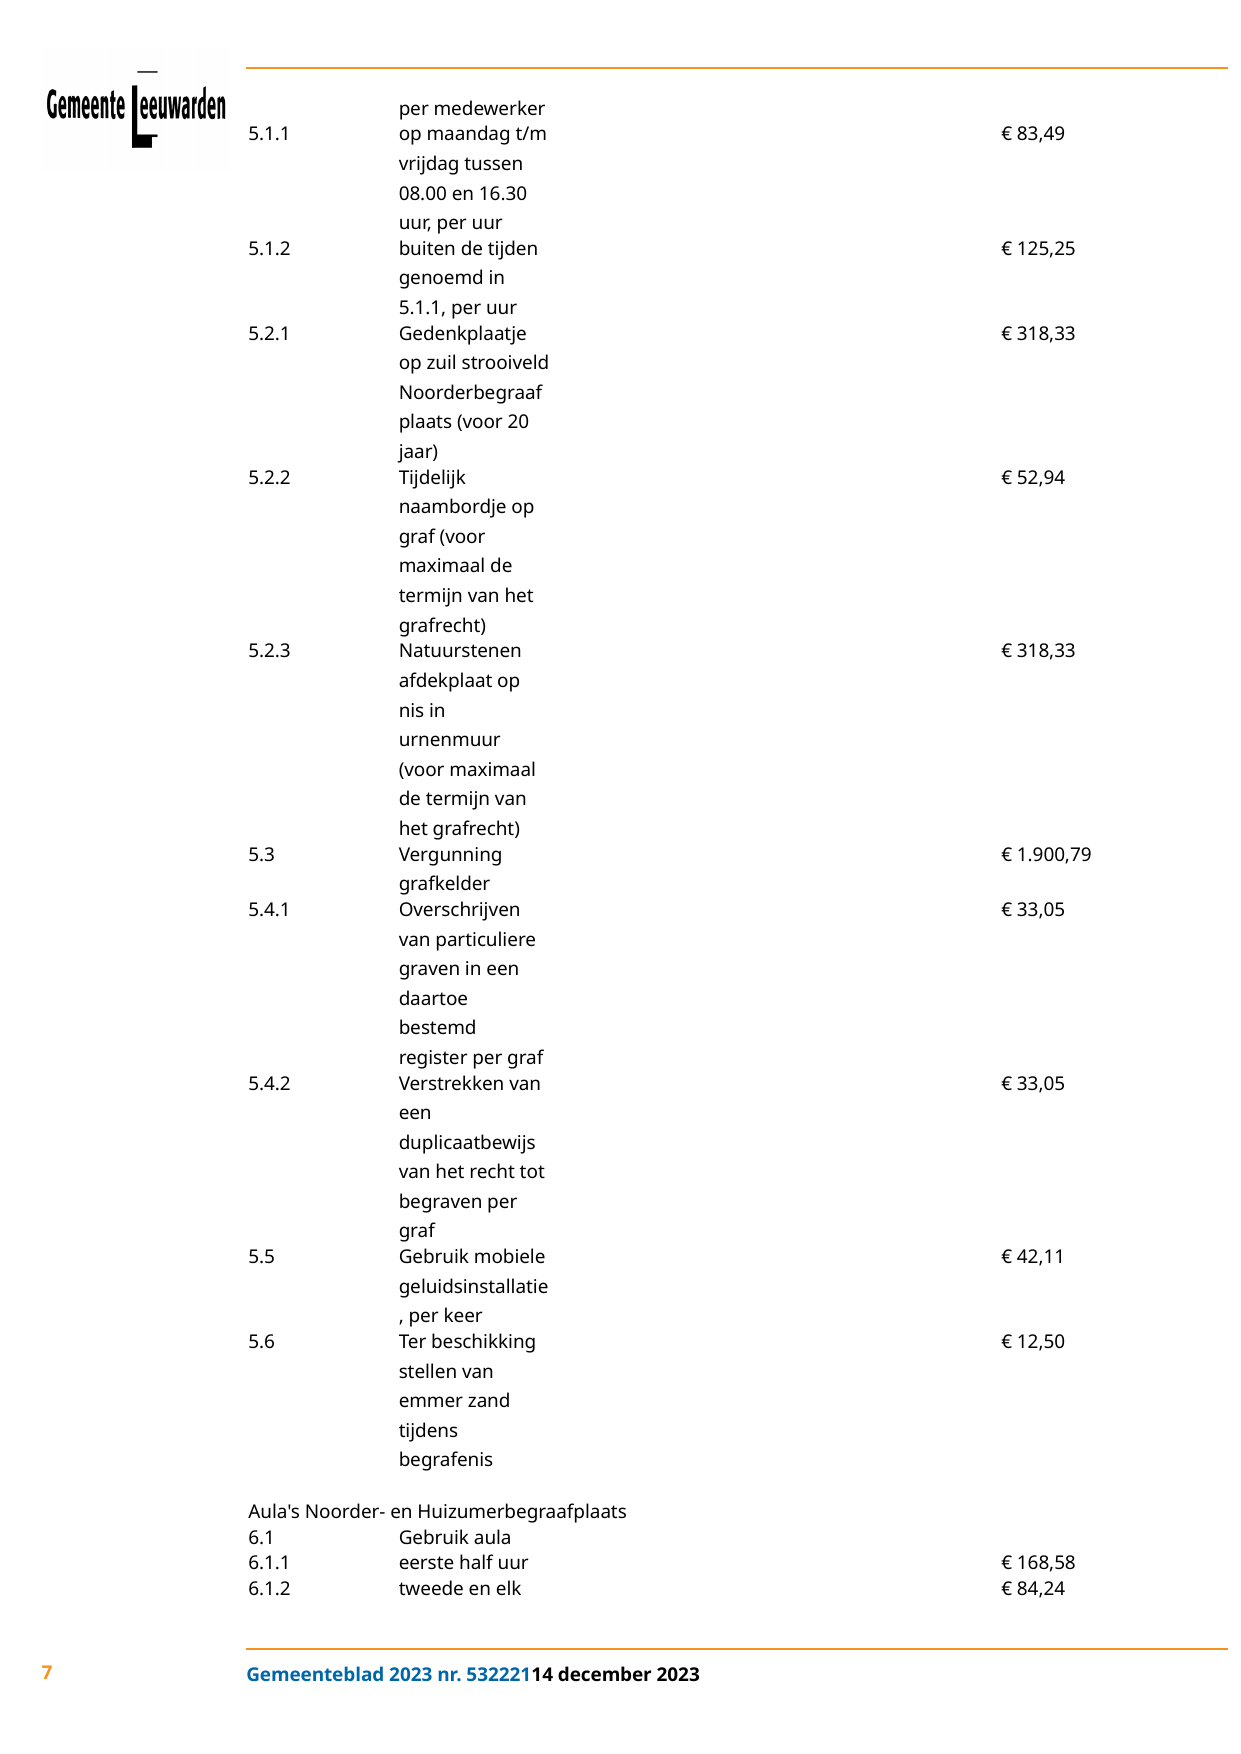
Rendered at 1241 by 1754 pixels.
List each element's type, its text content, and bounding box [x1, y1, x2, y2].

table_cell € 42,11 [1001, 1244, 1152, 1328]
table_cell 5.6 [248, 1328, 398, 1472]
table_cell Gebruik aula [399, 1524, 549, 1549]
table_cell Aula's Noorder- en Huizumerbegraafplaats [248, 1498, 850, 1524]
table_cell 5.5 [248, 1244, 398, 1328]
table_cell Natuurstenen afdekplaat op nis in urnenmuur (voor maximaal de termijn van het grafrecht) [399, 638, 549, 841]
table_cell Overschrijven van particuliere graven in een daartoe bestemd register per graf [399, 896, 549, 1070]
table_cell € 125,25 [1001, 235, 1152, 320]
table_cell [700, 1550, 850, 1575]
table_cell Gebruik mobiele geluidsinstallatie, per keer [399, 1244, 549, 1328]
table_cell 5.4.2 [248, 1070, 398, 1243]
table_cell [1001, 1473, 1152, 1498]
table_cell [850, 320, 1001, 464]
table_cell 5.2.3 [248, 638, 398, 841]
table_cell [850, 464, 1001, 638]
table_cell [549, 235, 700, 320]
table_cell Gedenkplaatje op zuil strooiveld Noorderbegraafplaats (voor 20 jaar) [399, 320, 549, 464]
table_cell 5.1.2 [248, 235, 398, 320]
table_cell [700, 320, 850, 464]
table_cell [248, 95, 398, 121]
table_cell Verstrekken van een duplicaatbewijs van het recht tot begraven per graf [399, 1070, 549, 1243]
table_cell 5.1.1 [248, 121, 398, 235]
table_cell [549, 1070, 700, 1243]
table_cell [549, 1473, 700, 1498]
table_cell 5.2.1 [248, 320, 398, 464]
table_cell [700, 896, 850, 1070]
table_cell [850, 1473, 1001, 1498]
table_cell [1001, 1524, 1152, 1549]
table_cell € 1.900,79 [1001, 841, 1152, 896]
table_cell € 84,24 [1001, 1575, 1152, 1601]
table_cell [850, 638, 1001, 841]
table_cell [549, 841, 700, 896]
table_cell € 168,58 [1001, 1550, 1152, 1575]
table_cell Vergunning grafkelder [399, 841, 549, 896]
table_cell € 318,33 [1001, 638, 1152, 841]
table_cell [850, 235, 1001, 320]
table_cell [700, 235, 850, 320]
table_cell [700, 1070, 850, 1243]
table_cell [549, 1328, 700, 1472]
table_cell [700, 1244, 850, 1328]
table_cell [850, 896, 1001, 1070]
table_cell Tijdelijk naambordje op graf (voor maximaal de termijn van het grafrecht) [399, 464, 549, 638]
table_cell [700, 638, 850, 841]
table_cell [700, 841, 850, 896]
table_cell [850, 1498, 1001, 1524]
table_cell 6.1 [248, 1524, 398, 1549]
table_cell Ter beschikking stellen van emmer zand tijdens begrafenis [399, 1328, 549, 1472]
table_cell 5.4.1 [248, 896, 398, 1070]
table_cell [549, 464, 700, 638]
table_cell € 318,33 [1001, 320, 1152, 464]
table_cell [850, 1575, 1001, 1601]
table_cell [700, 95, 850, 121]
table_cell [850, 1070, 1001, 1243]
table_cell op maandag t/m vrijdag tussen 08.00 en 16.30 uur, per uur [399, 121, 549, 235]
table_cell [850, 95, 1001, 121]
table_cell [549, 1244, 700, 1328]
table_cell [850, 1524, 1001, 1549]
table_cell € 33,05 [1001, 1070, 1152, 1243]
table_cell [700, 1473, 850, 1498]
table_cell [850, 1328, 1001, 1472]
table_cell € 33,05 [1001, 896, 1152, 1070]
table_cell eerste half uur [399, 1550, 549, 1575]
table_cell [850, 121, 1001, 235]
table_cell tweede en elk [399, 1575, 549, 1601]
picture [41, 47, 231, 172]
table_cell [850, 1550, 1001, 1575]
table_cell [549, 320, 700, 464]
table_cell € 83,49 [1001, 121, 1152, 235]
table_cell € 52,94 [1001, 464, 1152, 638]
table_cell [850, 1244, 1001, 1328]
table_cell [549, 896, 700, 1070]
table_cell [248, 1473, 398, 1498]
table_cell [549, 1575, 700, 1601]
table_cell [1001, 95, 1152, 121]
table_cell [549, 638, 700, 841]
table_cell [549, 1524, 700, 1549]
table_cell [549, 1550, 700, 1575]
table_cell 5.3 [248, 841, 398, 896]
table_cell [549, 121, 700, 235]
table_cell [700, 1328, 850, 1472]
table_cell 6.1.2 [248, 1575, 398, 1601]
table_cell [700, 464, 850, 638]
table_cell [700, 1575, 850, 1601]
table_cell [1001, 1498, 1152, 1524]
table_cell [700, 121, 850, 235]
table_cell [549, 95, 700, 121]
table_cell 6.1.1 [248, 1550, 398, 1575]
table_cell € 12,50 [1001, 1328, 1152, 1472]
table_cell 5.2.2 [248, 464, 398, 638]
table_cell buiten de tijden genoemd in 5.1.1, per uur [399, 235, 549, 320]
table_cell [399, 1473, 549, 1498]
table_cell [850, 841, 1001, 896]
table_cell per medewerker [399, 95, 549, 121]
table_cell [700, 1524, 850, 1549]
